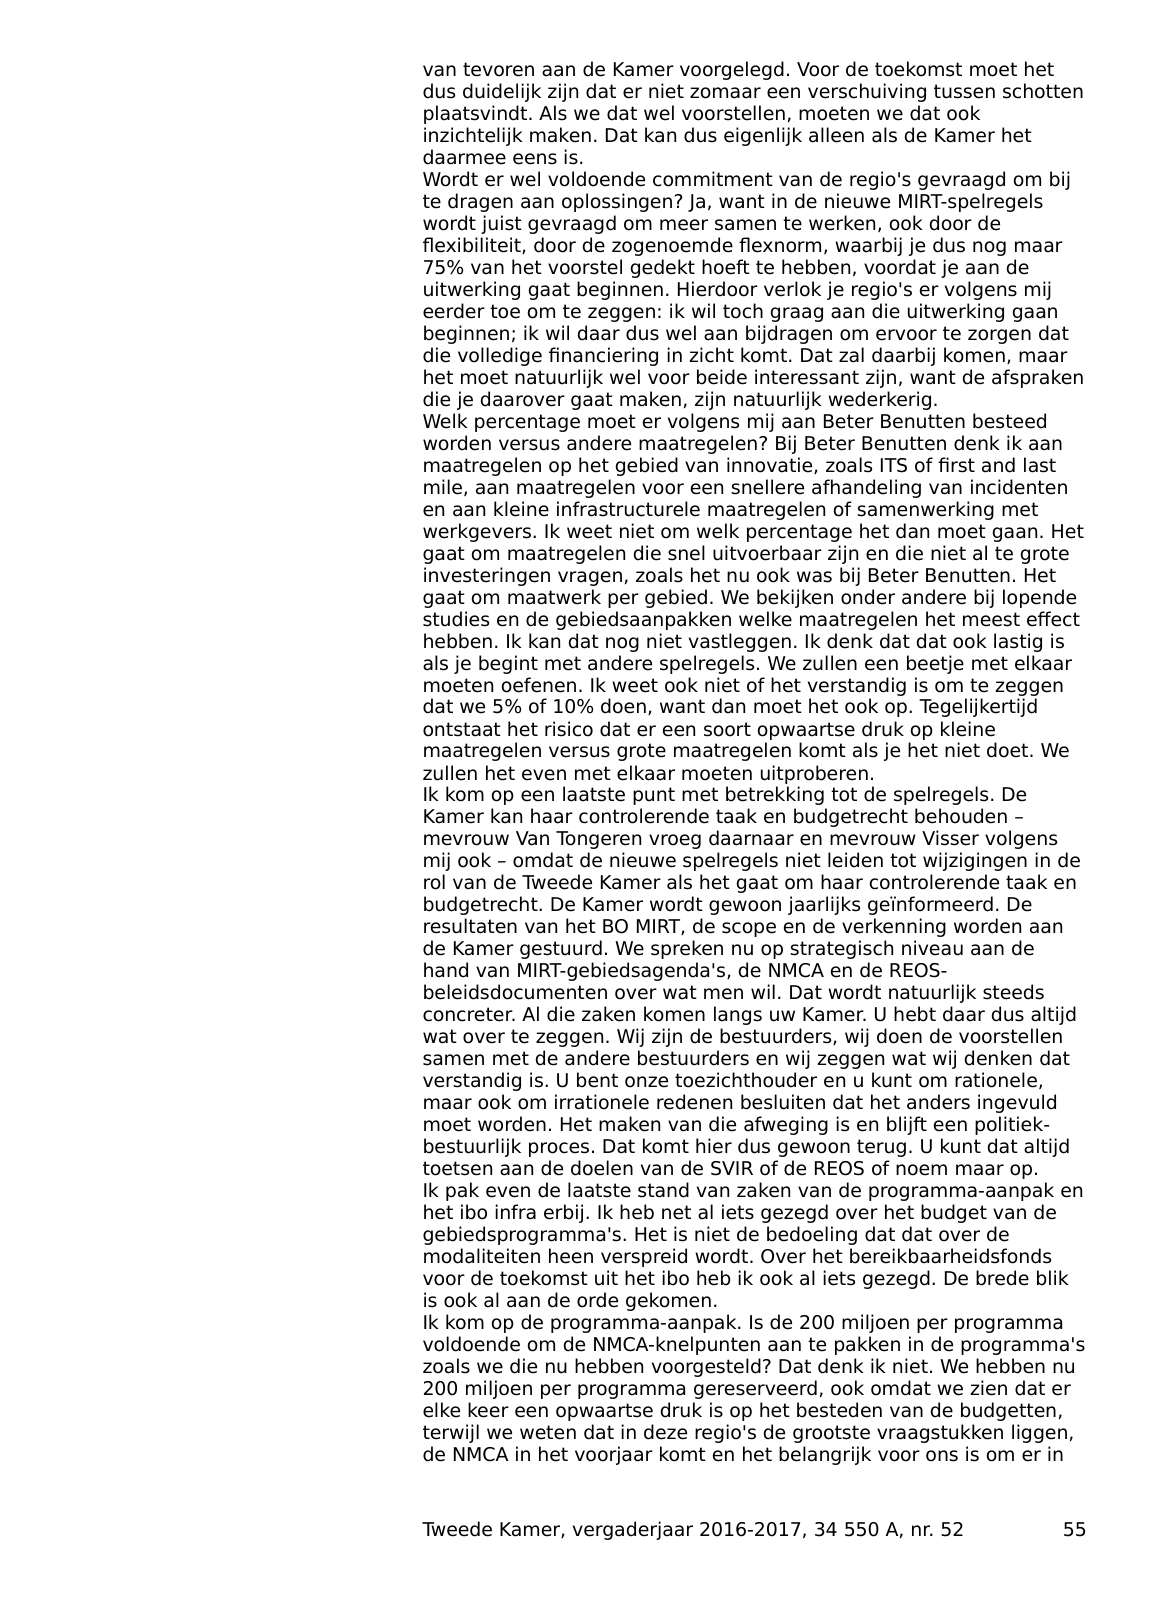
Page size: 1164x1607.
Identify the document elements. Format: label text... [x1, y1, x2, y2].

text Welk percentage moet er volgens mij aan Beter Benutten besteed worden versus andere maatregelen? Bij Beter Benutten denk ik aan maatregelen op het gebied van innovatie, zoals ITS of first and last mile, aan maatregelen voor een snellere afhandeling van incidenten en aan kleine infrastructurele maatregelen of samenwerking met werkgevers. Ik weet niet om welk percentage het dan moet gaan. Het gaat om maatregelen die snel uitvoerbaar zijn en die niet al te grote investeringen vragen, zoals het nu ook was bij Beter Benutten. Het gaat om maatwerk per gebied. We bekijken onder andere bij lopende studies en de gebiedsaanpakken welke maatregelen het meest effect hebben. Ik kan dat nog niet vastleggen. Ik denk dat dat ook lastig is als je begint met andere spelregels. We zullen een beetje met elkaar moeten oefenen. Ik weet ook niet of het verstandig is om te zeggen dat we 5% of 10% doen, want dan moet het ook op. Tegelijkertijd ontstaat het risico dat er een soort opwaartse druk op kleine maatregelen versus grote maatregelen komt als je het niet doet. We zullen het even met elkaar moeten uitproberen. [422, 411, 1087, 784]
text Wordt er wel voldoende commitment van de regio's gevraagd om bij te dragen aan oplossingen? Ja, want in de nieuwe MIRT-spelregels wordt juist gevraagd om meer samen te werken, ook door de flexibiliteit, door de zogenoemde flexnorm, waarbij je dus nog maar 75% van het voorstel gedekt hoeft te hebben, voordat je aan de uitwerking gaat beginnen. Hierdoor verlok je regio's er volgens mij eerder toe om te zeggen: ik wil toch graag aan die uitwerking gaan beginnen; ik wil daar dus wel aan bijdragen om ervoor te zorgen dat die volledige financiering in zicht komt. Dat zal daarbij komen, maar het moet natuurlijk wel voor beide interessant zijn, want de afspraken die je daarover gaat maken, zijn natuurlijk wederkerig. [422, 169, 1087, 411]
text van tevoren aan de Kamer voorgelegd. Voor de toekomst moet het dus duidelijk zijn dat er niet zomaar een verschuiving tussen schotten plaatsvindt. Als we dat wel voorstellen, moeten we dat ook inzichtelijk maken. Dat kan dus eigenlijk alleen als de Kamer het daarmee eens is. [422, 59, 1087, 169]
text Ik kom op een laatste punt met betrekking tot de spelregels. De Kamer kan haar controlerende taak en budgetrecht behouden – mevrouw Van Tongeren vroeg daarnaar en mevrouw Visser volgens mij ook – omdat de nieuwe spelregels niet leiden tot wijzigingen in de rol van de Tweede Kamer als het gaat om haar controlerende taak en budgetrecht. De Kamer wordt gewoon jaarlijks geïnformeerd. De resultaten van het BO MIRT, de scope en de verkenning worden aan de Kamer gestuurd. We spreken nu op strategisch niveau aan de hand van MIRT-gebiedsagenda's, de NMCA en de REOS-beleidsdocumenten over wat men wil. Dat wordt natuurlijk steeds concreter. Al die zaken komen langs uw Kamer. U hebt daar dus altijd wat over te zeggen. Wij zijn de bestuurders, wij doen de voorstellen samen met de andere bestuurders en wij zeggen wat wij denken dat verstandig is. U bent onze toezichthouder en u kunt om rationele, maar ook om irrationele redenen besluiten dat het anders ingevuld moet worden. Het maken van die afweging is en blijft een politiek-bestuurlijk proces. Dat komt hier dus gewoon terug. U kunt dat altijd toetsen aan de doelen van de SVIR of de REOS of noem maar op. [422, 784, 1087, 1180]
text Ik kom op de programma-aanpak. Is de 200 miljoen per programma voldoende om de NMCA-knelpunten aan te pakken in de programma's zoals we die nu hebben voorgesteld? Dat denk ik niet. We hebben nu 200 miljoen per programma gereserveerd, ook omdat we zien dat er elke keer een opwaartse druk is op het besteden van de budgetten, terwijl we weten dat in deze regio's de grootste vraagstukken liggen, de NMCA in het voorjaar komt en het belangrijk voor ons is om er in [422, 1312, 1087, 1466]
text Ik pak even de laatste stand van zaken van de programma-aanpak en het ibo infra erbij. Ik heb net al iets gezegd over het budget van de gebiedsprogramma's. Het is niet de bedoeling dat dat over de modaliteiten heen verspreid wordt. Over het bereikbaarheidsfonds voor de toekomst uit het ibo heb ik ook al iets gezegd. De brede blik is ook al aan de orde gekomen. [422, 1180, 1087, 1312]
